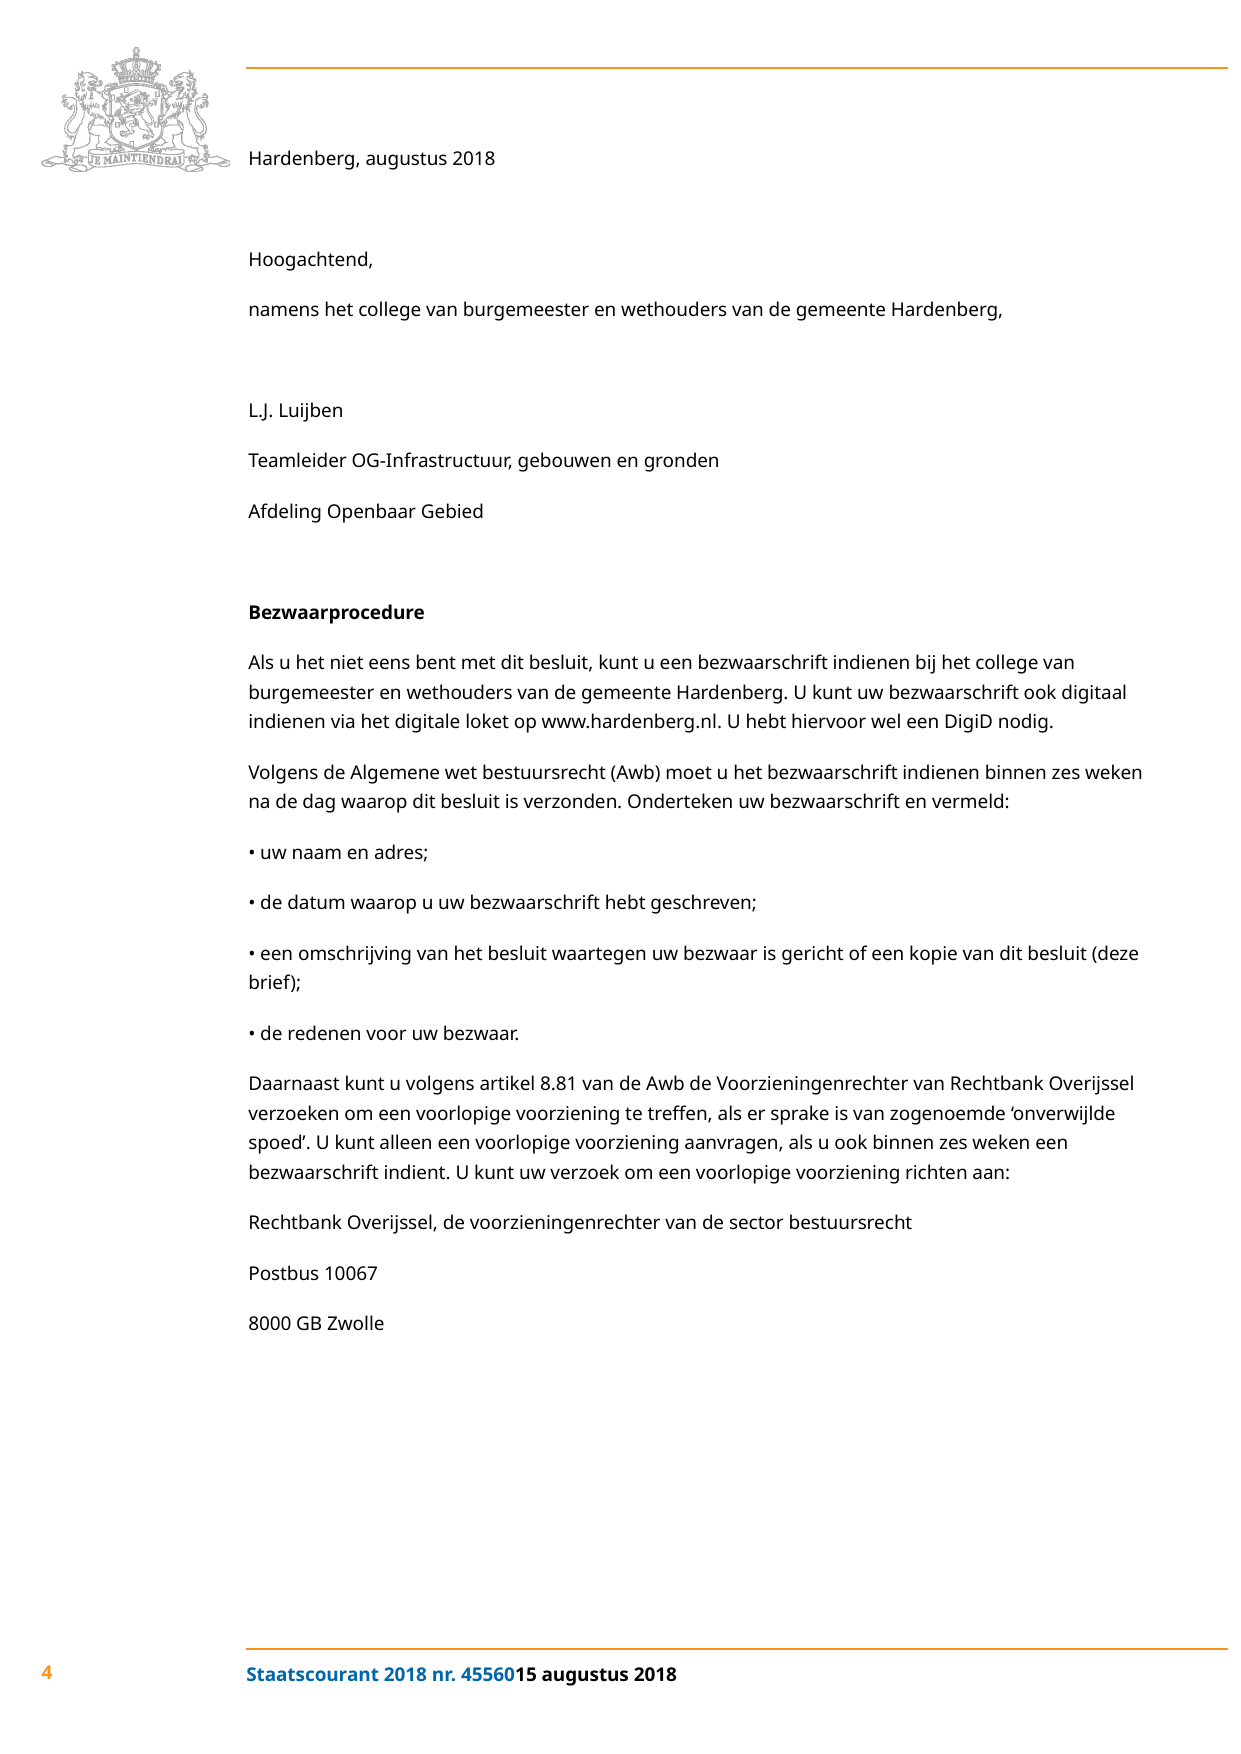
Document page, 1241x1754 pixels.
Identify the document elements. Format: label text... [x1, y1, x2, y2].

text Postbus 10067 [248, 1260, 1152, 1286]
text Hoogachtend, [248, 246, 1152, 272]
picture [41, 47, 231, 172]
text Bezwaarprocedure [248, 599, 1152, 625]
text namens het college van burgemeester en wethouders van de gemeente Hardenberg, [248, 296, 1152, 322]
text L.J. Luijben [248, 397, 1152, 423]
text • de redenen voor uw bezwaar. [248, 1020, 1152, 1046]
text Daarnaast kunt u volgens artikel 8.81 van de Awb de Voorzieningenrechter van Rechtbank Overijssel verzoeken om een voorlopige voorziening te treffen, als er sprake is van zogenoemde ‘onverwijlde spoed’. U kunt alleen een voorlopige voorziening aanvragen, als u ook binnen zes weken een bezwaarschrift indient. U kunt uw verzoek om een voorlopige voorziening richten aan: [248, 1070, 1152, 1185]
text Teamleider OG-Infrastructuur, gebouwen en gronden [248, 448, 1152, 473]
text • uw naam en adres; [248, 839, 1152, 865]
text Volgens de Algemene wet bestuursrecht (Awb) moet u het bezwaarschrift indienen binnen zes weken na de dag waarop dit besluit is verzonden. Onderteken uw bezwaarschrift en vermeld: [248, 759, 1152, 814]
text Als u het niet eens bent met dit besluit, kunt u een bezwaarschrift indienen bij het college van burgemeester en wethouders van de gemeente Hardenberg. U kunt uw bezwaarschrift ook digitaal indienen via het digitale loket op www.hardenberg.nl. U hebt hiervoor wel een DigiD nodig. [248, 649, 1152, 734]
text Hardenberg, augustus 2018 [248, 145, 1152, 171]
text • de datum waarop u uw bezwaarschrift hebt geschreven; [248, 889, 1152, 915]
text Rechtbank Overijssel, de voorzieningenrechter van de sector bestuursrecht [248, 1209, 1152, 1235]
text • een omschrijving van het besluit waartegen uw bezwaar is gericht of een kopie van dit besluit (deze brief); [248, 940, 1152, 995]
text 8000 GB Zwolle [248, 1310, 1152, 1336]
text Afdeling Openbaar Gebied [248, 498, 1152, 524]
